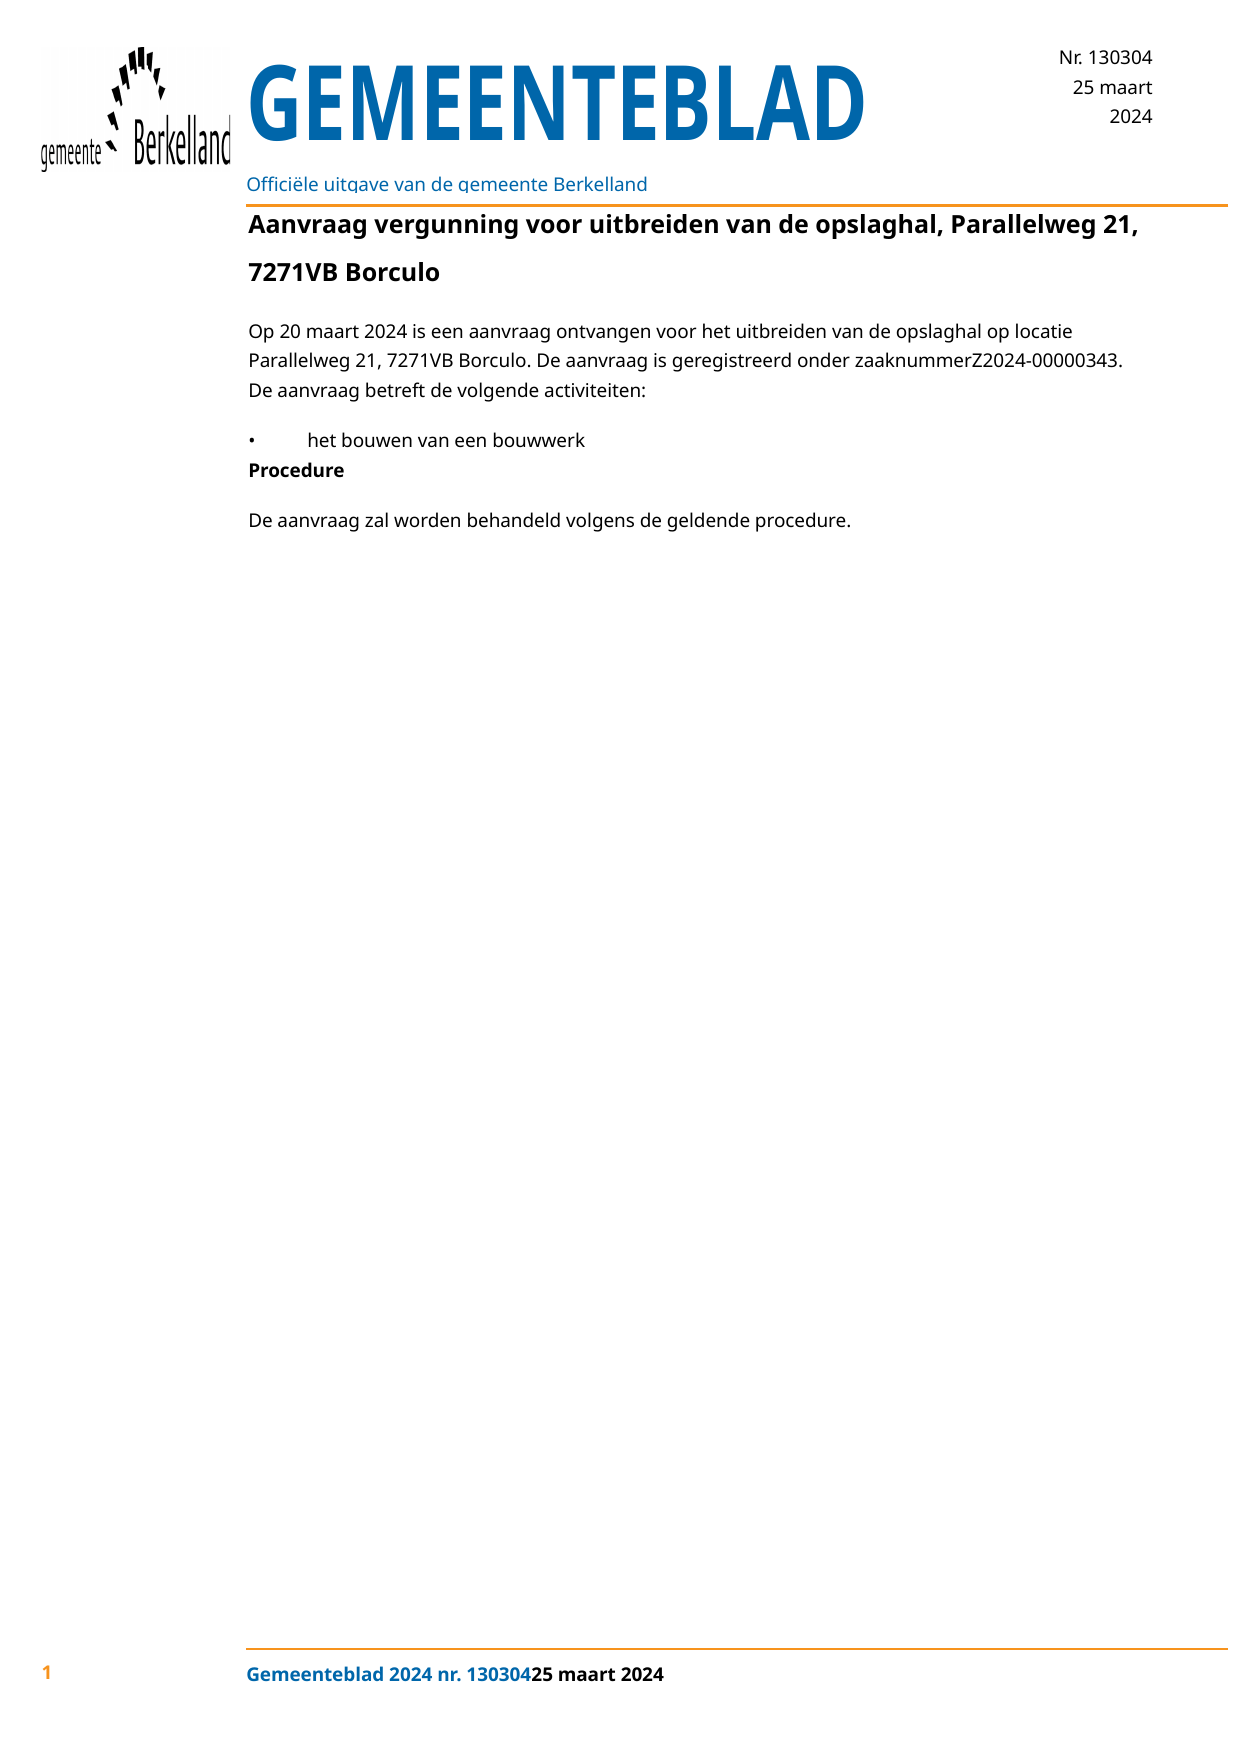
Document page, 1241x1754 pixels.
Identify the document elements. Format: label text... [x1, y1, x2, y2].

text Op 20 maart 2024 is een aanvraag ontvangen voor het uitbreiden van de opslaghal op locatie Parallelweg 21, 7271VB Borculo. De aanvraag is geregistreerd onder zaaknummerZ2024-00000343. De aanvraag betreft de volgende activiteiten: [248, 318, 1152, 403]
text Aanvraag vergunning voor uitbreiden van de opslaghal, Parallelweg 21, 7271VB Borculo [248, 207, 1152, 288]
list het bouwen van een bouwwerk [248, 427, 1152, 453]
text De aanvraag zal worden behandeld volgens de geldende procedure. [248, 507, 1152, 533]
picture [41, 47, 231, 172]
text Procedure [248, 457, 1152, 483]
